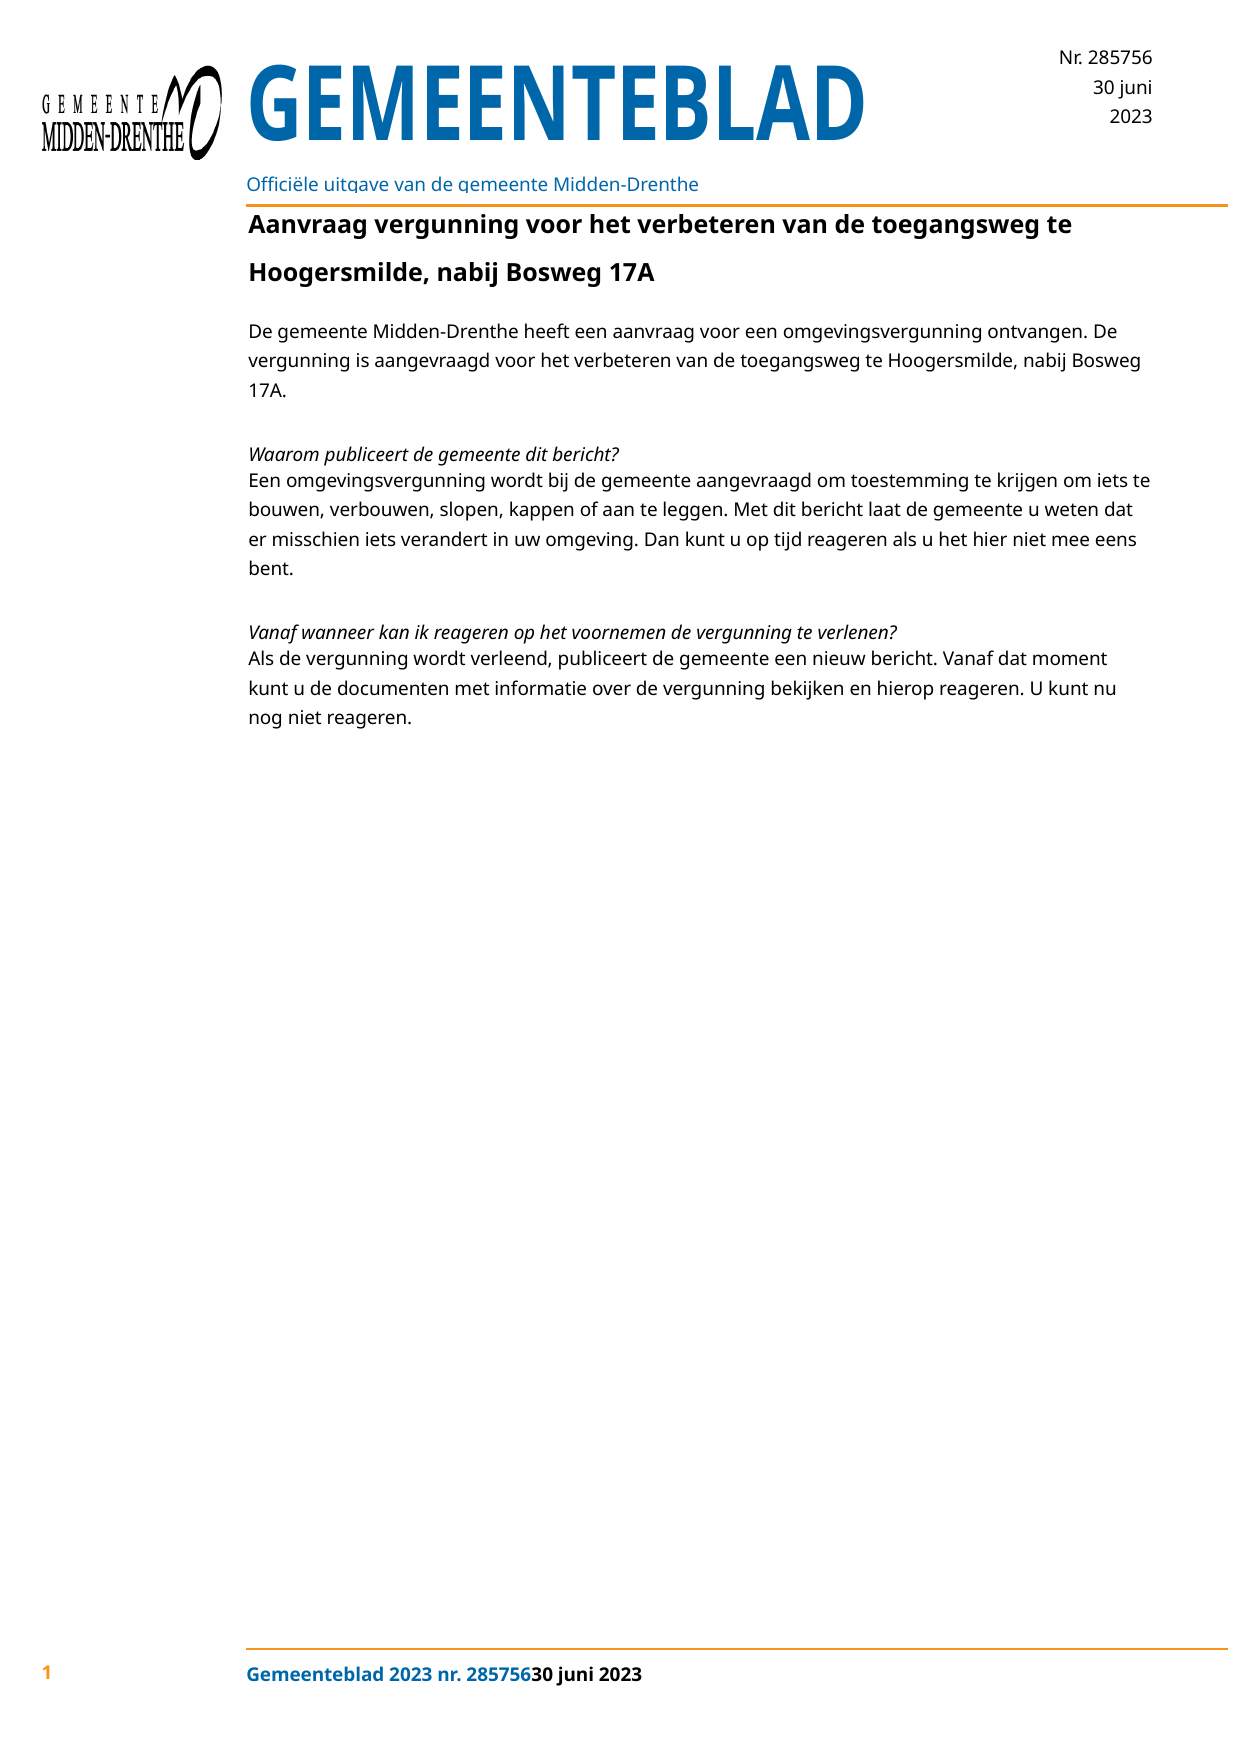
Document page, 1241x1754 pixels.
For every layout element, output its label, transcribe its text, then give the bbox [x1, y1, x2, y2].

text Waarom publiceert de gemeente dit bericht? [248, 441, 1152, 467]
text Een omgevingsvergunning wordt bij de gemeente aangevraagd om toestemming te krijgen om iets te bouwen, verbouwen, slopen, kappen of aan te leggen. Met dit bericht laat de gemeente u weten dat er misschien iets verandert in uw omgeving. Dan kunt u op tijd reageren als u het hier niet mee eens bent. [248, 467, 1152, 581]
text Vanaf wanneer kan ik reageren op het voornemen de vergunning te verlenen? [248, 619, 1152, 645]
picture [41, 47, 231, 172]
text De gemeente Midden-Drenthe heeft een aanvraag voor een omgevingsvergunning ontvangen. De vergunning is aangevraagd voor het verbeteren van de toegangsweg te Hoogersmilde, nabij Bosweg 17A. [248, 318, 1152, 403]
text Aanvraag vergunning voor het verbeteren van de toegangsweg te Hoogersmilde, nabij Bosweg 17A [248, 207, 1152, 288]
text Als de vergunning wordt verleend, publiceert de gemeente een nieuw bericht. Vanaf dat moment kunt u de documenten met informatie over de vergunning bekijken en hierop reageren. U kunt nu nog niet reageren. [248, 645, 1152, 730]
